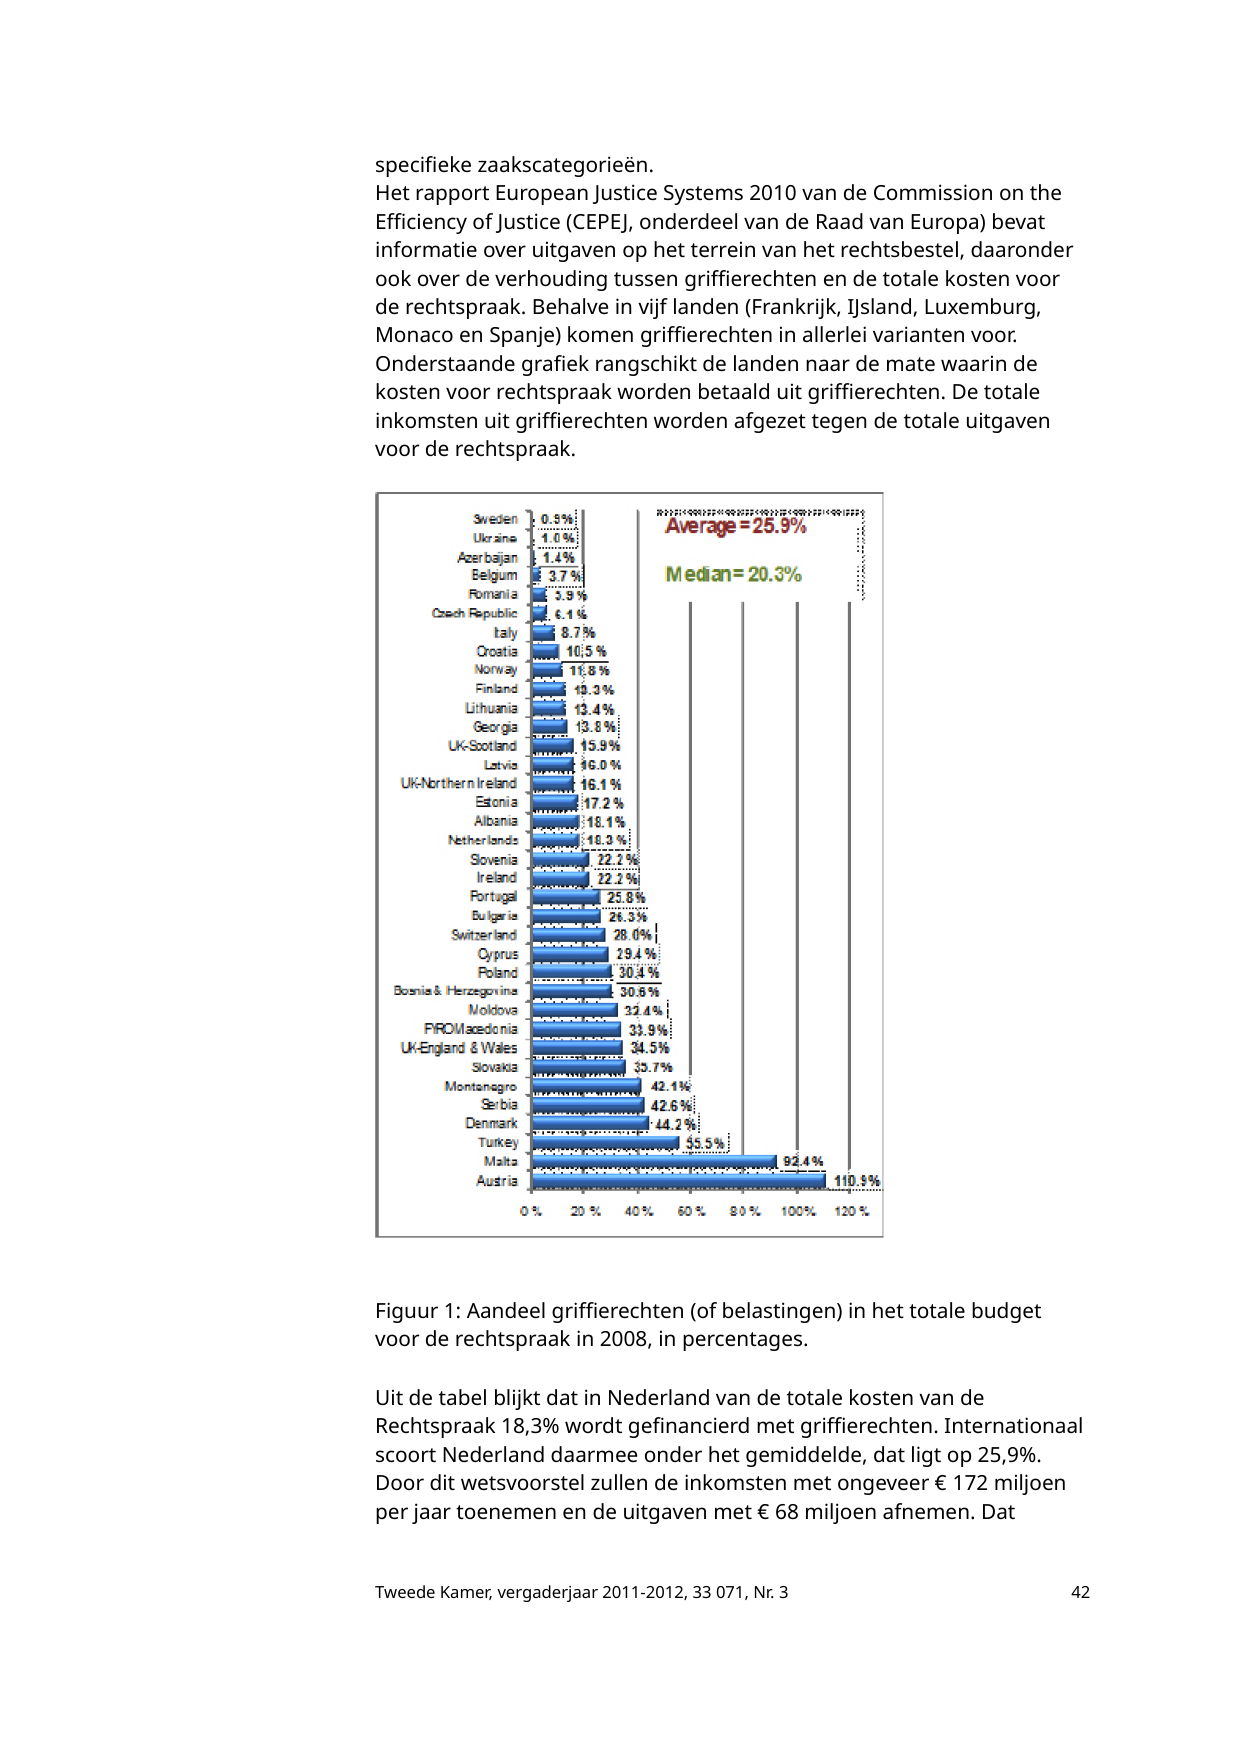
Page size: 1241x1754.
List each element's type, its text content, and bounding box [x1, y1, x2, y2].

text Figuur 1: Aandeel griffierechten (of belastingen) in het totale budget voor de rechtspraak in 2008, in percentages. [375, 1296, 1090, 1353]
text specifieke zaakscategorieën. [375, 150, 1090, 178]
picture [375, 492, 884, 1238]
text Het rapport European Justice Systems 2010 van de Commission on the Efficiency of Justice (CEPEJ, onderdeel van de Raad van Europa) bevat informatie over uitgaven op het terrein van het rechtsbestel, daaronder ook over de verhouding tussen griffierechten en de totale kosten voor de rechtspraak. Behalve in vijf landen (Frankrijk, IJsland, Luxemburg, Monaco en Spanje) komen griffierechten in allerlei varianten voor. Onderstaande grafiek rangschikt de landen naar de mate waarin de kosten voor rechtspraak worden betaald uit griffierechten. De totale inkomsten uit griffierechten worden afgezet tegen de totale uitgaven voor de rechtspraak. [375, 178, 1090, 463]
text Uit de tabel blijkt dat in Nederland van de totale kosten van de Rechtspraak 18,3% wordt gefinancierd met griffierechten. Internationaal scoort Nederland daarmee onder het gemiddelde, dat ligt op 25,9%. Door dit wetsvoorstel zullen de inkomsten met ongeveer € 172 miljoen per jaar toenemen en de uitgaven met € 68 miljoen afnemen. Dat [375, 1383, 1090, 1525]
